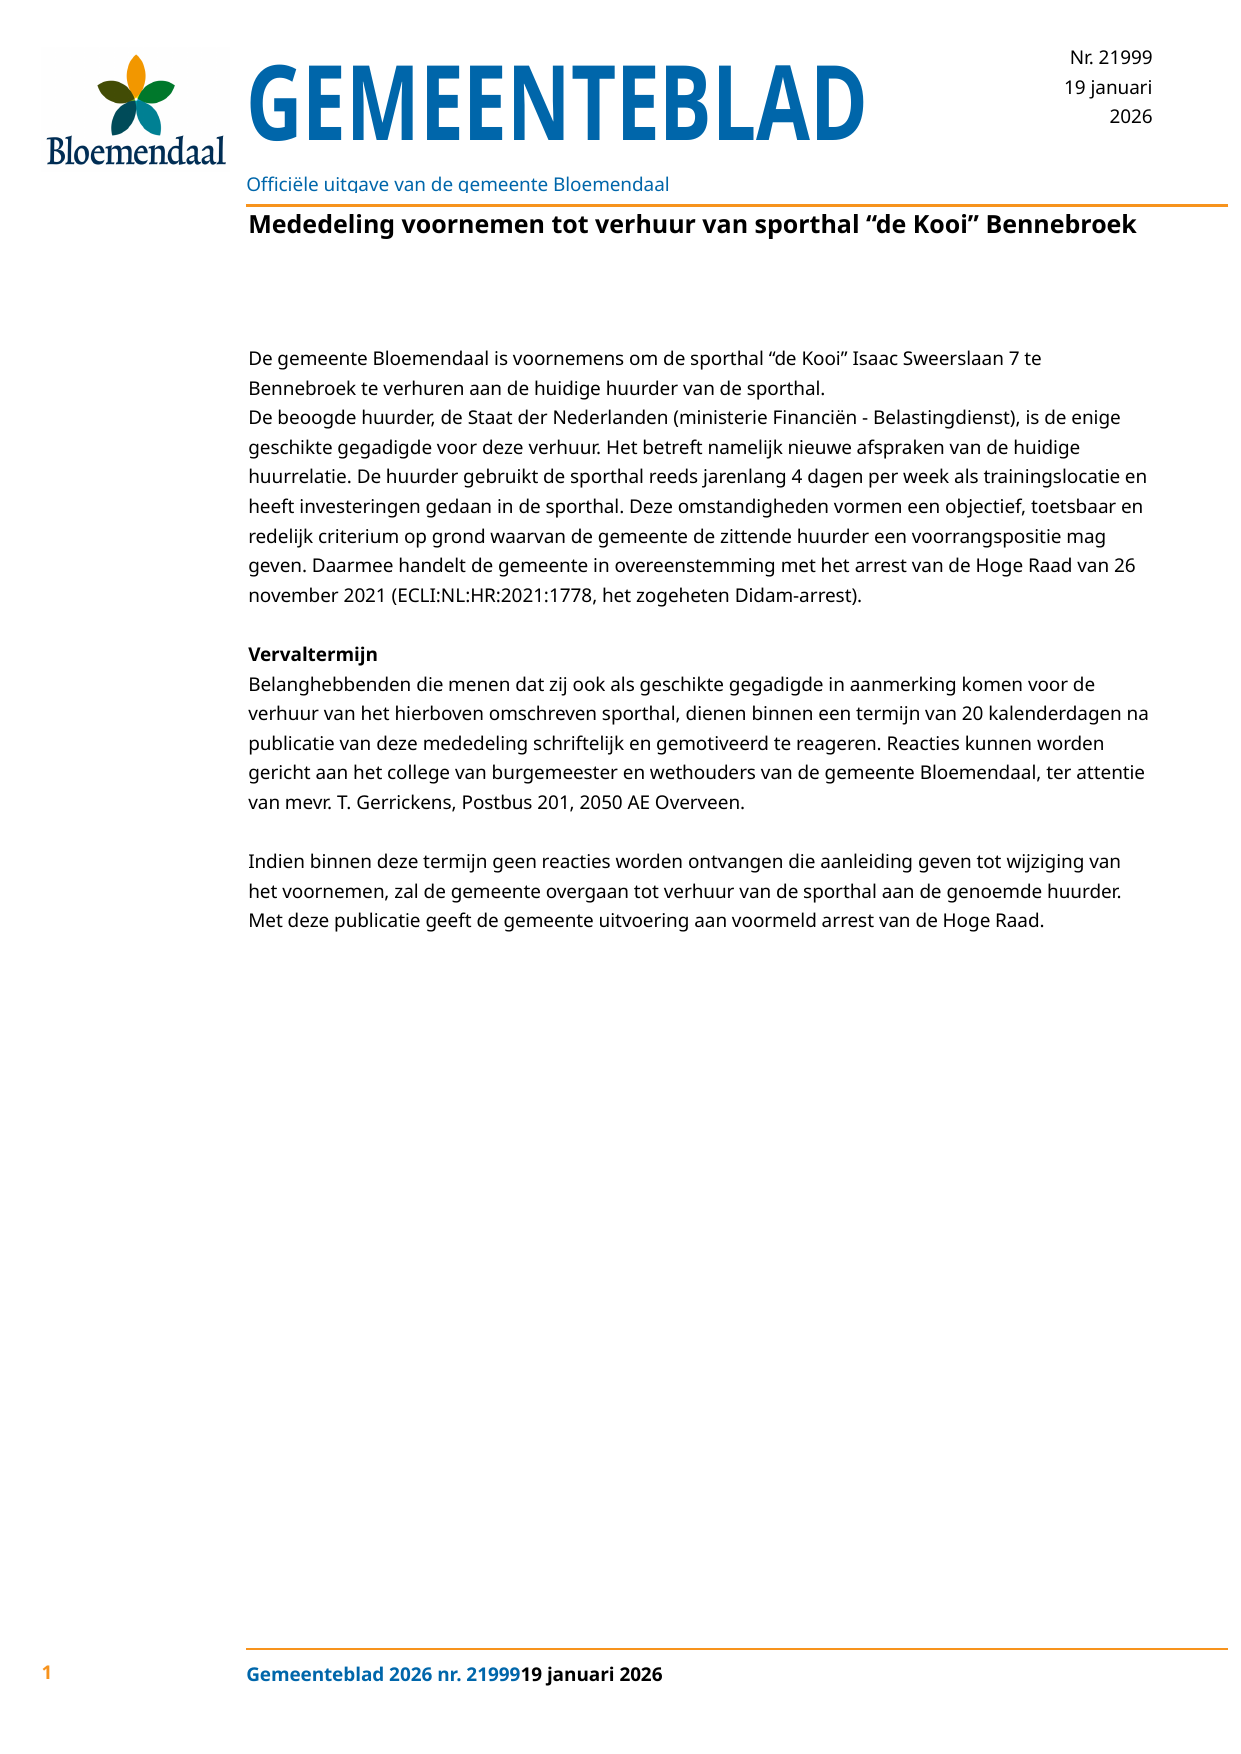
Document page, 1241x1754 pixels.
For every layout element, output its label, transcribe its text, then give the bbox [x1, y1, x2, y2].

picture [41, 47, 231, 172]
text Met deze publicatie geeft de gemeente uitvoering aan voormeld arrest van de Hoge Raad. [248, 907, 1152, 933]
text Mededeling voornemen tot verhuur van sporthal “de Kooi” Bennebroek [248, 207, 1152, 241]
text Vervaltermijn [248, 641, 1152, 667]
text Indien binnen deze termijn geen reacties worden ontvangen die aanleiding geven tot wijziging van het voornemen, zal de gemeente overgaan tot verhuur van de sporthal aan de genoemde huurder. [248, 848, 1152, 903]
text De beoogde huurder, de Staat der Nederlanden (ministerie Financiën - Belastingdienst), is de enige geschikte gegadigde voor deze verhuur. Het betreft namelijk nieuwe afspraken van de huidige huurrelatie. De huurder gebruikt de sporthal reeds jarenlang 4 dagen per week als trainingslocatie en heeft investeringen gedaan in de sporthal. Deze omstandigheden vormen een objectief, toetsbaar en redelijk criterium op grond waarvan de gemeente de zittende huurder een voorrangspositie mag geven. Daarmee handelt de gemeente in overeenstemming met het arrest van de Hoge Raad van 26 november 2021 (ECLI:NL:HR:2021:1778, het zogeheten Didam-arrest). [248, 404, 1152, 608]
text De gemeente Bloemendaal is voornemens om de sporthal “de Kooi” Isaac Sweerslaan 7 te Bennebroek te verhuren aan de huidige huurder van de sporthal. [248, 345, 1152, 401]
text Belanghebbenden die menen dat zij ook als geschikte gegadigde in aanmerking komen voor de verhuur van het hierboven omschreven sporthal, dienen binnen een termijn van 20 kalenderdagen na publicatie van deze mededeling schriftelijk en gemotiveerd te reageren. Reacties kunnen worden gericht aan het college van burgemeester en wethouders van de gemeente Bloemendaal, ter attentie van mevr. T. Gerrickens, Postbus 201, 2050 AE Overveen. [248, 671, 1152, 815]
